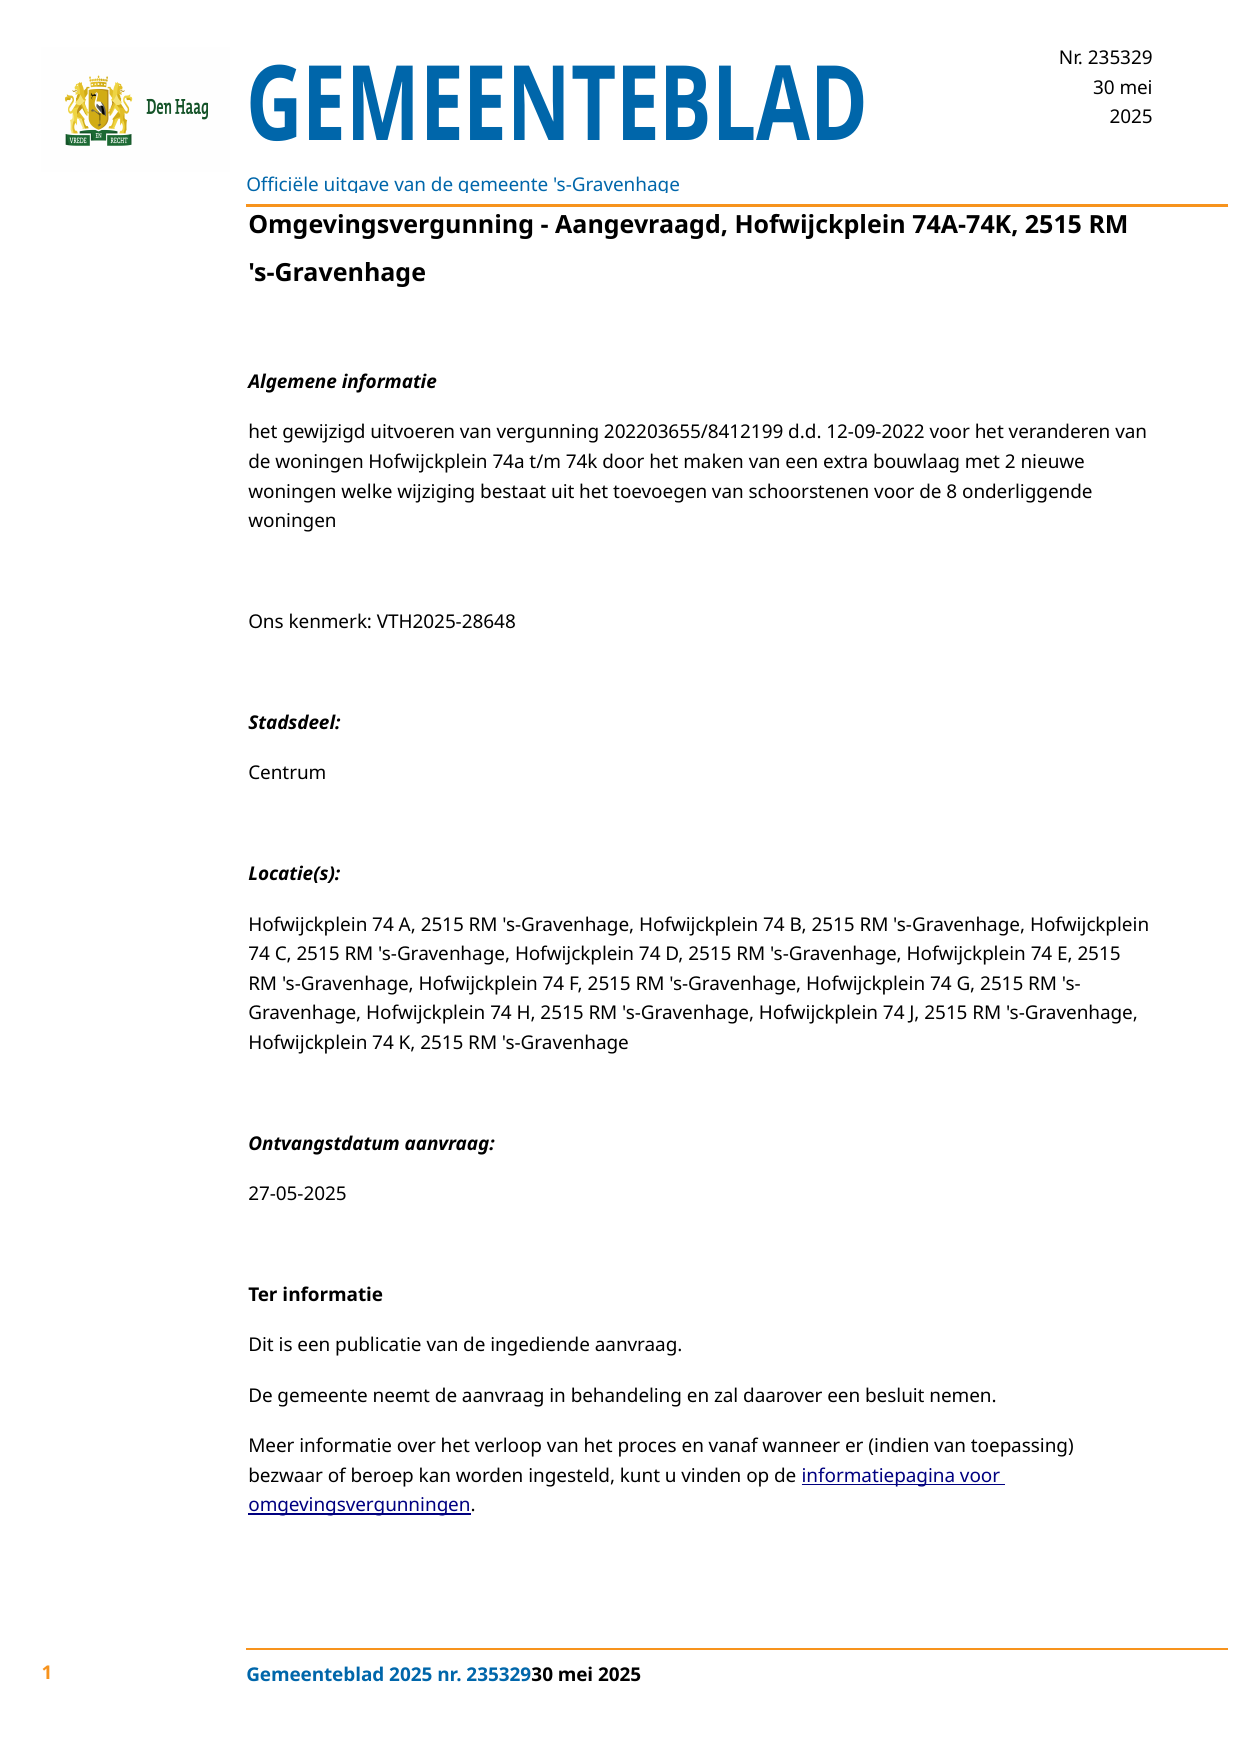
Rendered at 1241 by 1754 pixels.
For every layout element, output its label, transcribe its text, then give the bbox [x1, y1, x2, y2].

text Ons kenmerk: VTH2025-28648 [248, 608, 1152, 634]
text het gewijzigd uitvoeren van vergunning 202203655/8412199 d.d. 12-09-2022 voor het veranderen van de woningen Hofwijckplein 74a t/m 74k door het maken van een extra bouwlaag met 2 nieuwe woningen welke wijziging bestaat uit het toevoegen van schoorstenen voor de 8 onderliggende woningen [248, 419, 1152, 533]
text De gemeente neemt de aanvraag in behandeling en zal daarover een besluit nemen. [248, 1382, 1152, 1408]
text 27-05-2025 [248, 1180, 1152, 1206]
text Locatie(s): [248, 860, 1152, 886]
text Ter informatie [248, 1281, 1152, 1307]
text Centrum [248, 759, 1152, 785]
text Stadsdeel: [248, 709, 1152, 735]
text Algemene informatie [248, 368, 1152, 394]
text Dit is een publicatie van de ingediende aanvraag. [248, 1332, 1152, 1357]
text Hofwijckplein 74 A, 2515 RM 's-Gravenhage, Hofwijckplein 74 B, 2515 RM 's-Gravenhage, Hofwijckplein 74 C, 2515 RM 's-Gravenhage, Hofwijckplein 74 D, 2515 RM 's-Gravenhage, Hofwijckplein 74 E, 2515 RM 's-Gravenhage, Hofwijckplein 74 F, 2515 RM 's-Gravenhage, Hofwijckplein 74 G, 2515 RM 's-Gravenhage, Hofwijckplein 74 H, 2515 RM 's-Gravenhage, Hofwijckplein 74 J, 2515 RM 's-Gravenhage, Hofwijckplein 74 K, 2515 RM 's-Gravenhage [248, 911, 1152, 1055]
text Meer informatie over het verloop van het proces en vanaf wanneer er (indien van toepassing) bezwaar of beroep kan worden ingesteld, kunt u vinden op de informatiepagina voor omgevingsvergunningen. [248, 1432, 1152, 1517]
text Omgevingsvergunning - Aangevraagd, Hofwijckplein 74A-74K, 2515 RM 's-Gravenhage [248, 207, 1152, 288]
text Ontvangstdatum aanvraag: [248, 1130, 1152, 1156]
picture [41, 47, 231, 172]
